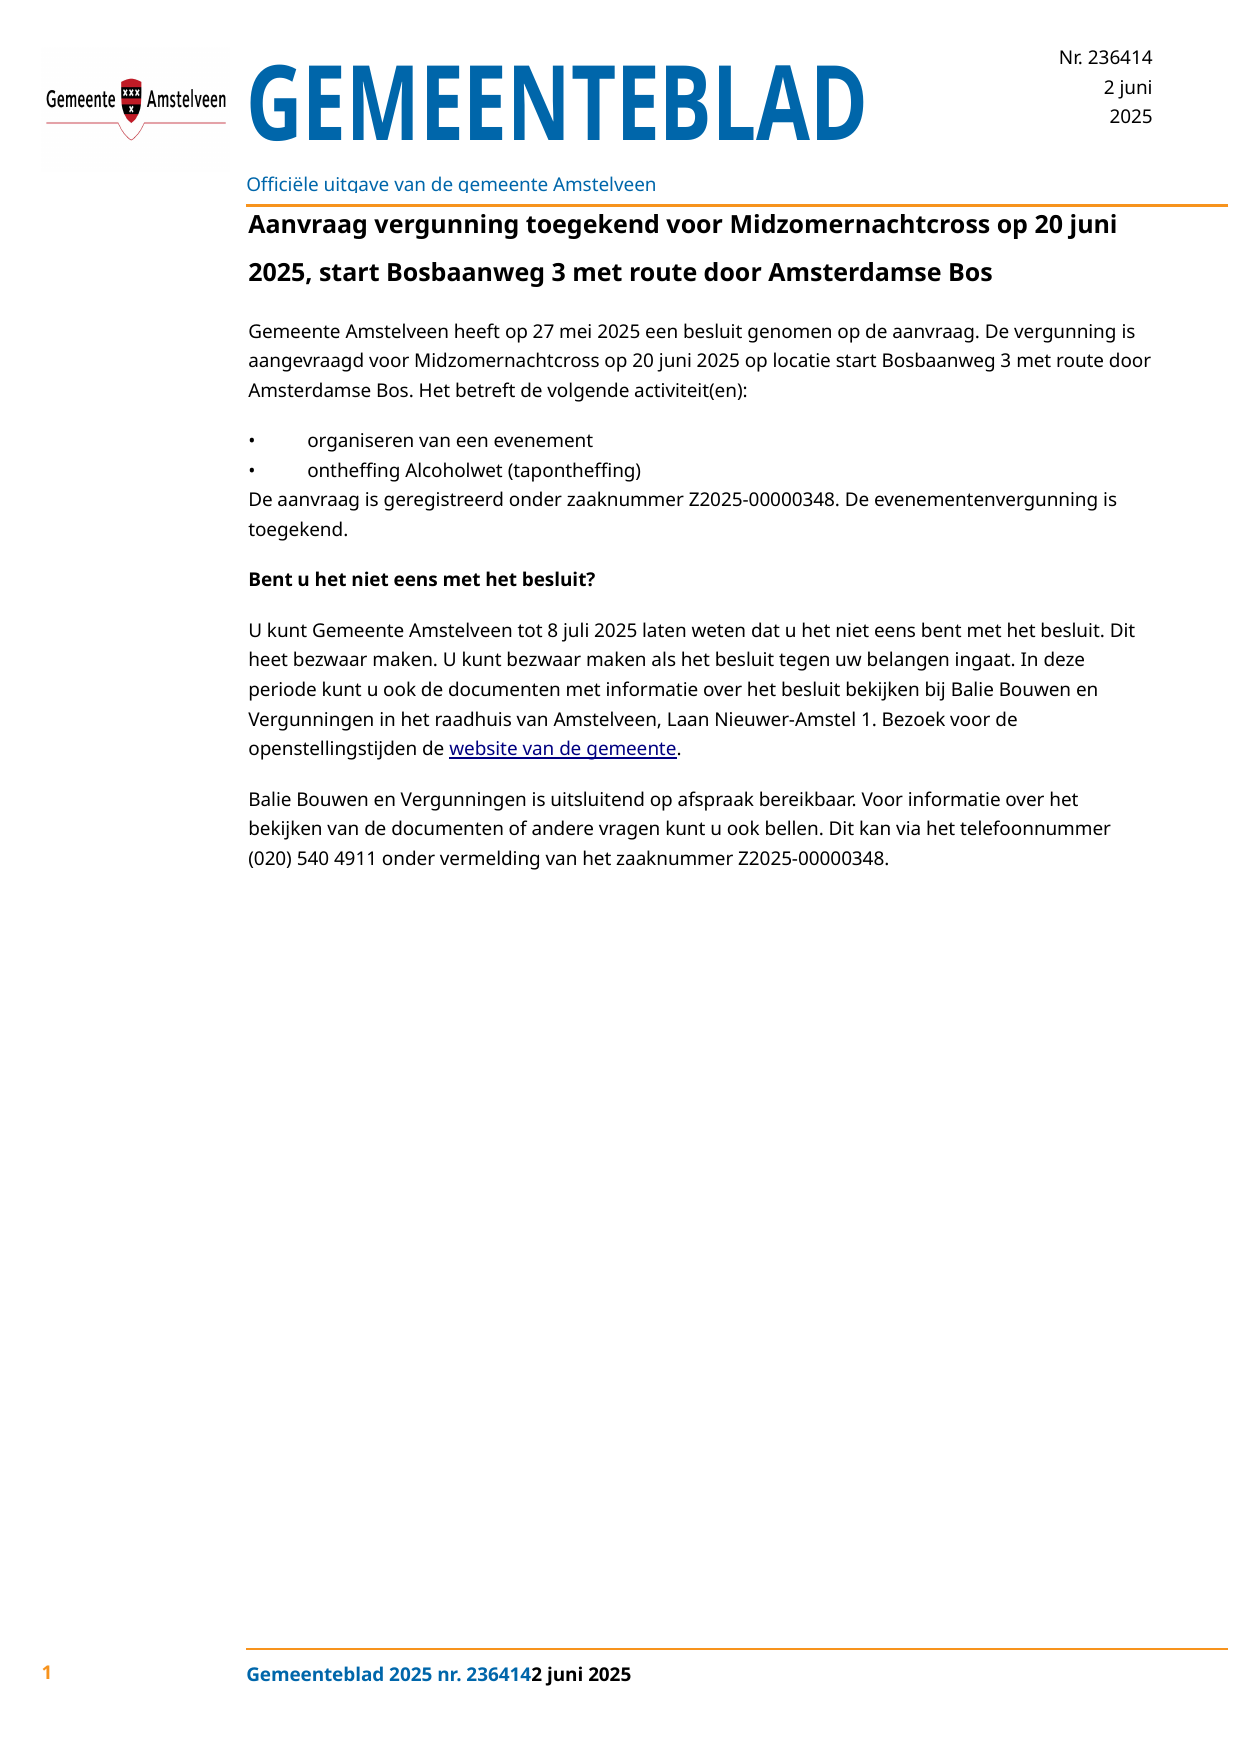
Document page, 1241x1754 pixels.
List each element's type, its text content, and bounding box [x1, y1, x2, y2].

picture [41, 47, 231, 172]
text De aanvraag is geregistreerd onder zaaknummer Z2025-00000348. De evenementenvergunning is toegekend. [248, 487, 1152, 542]
list ontheffing Alcoholwet (tapontheffing) [248, 457, 1152, 483]
list organiseren van een evenement [248, 427, 1152, 453]
text U kunt Gemeente Amstelveen tot 8 juli 2025 laten weten dat u het niet eens bent met het besluit. Dit heet bezwaar maken. U kunt bezwaar maken als het besluit tegen uw belangen ingaat. In deze periode kunt u ook de documenten met informatie over het besluit bekijken bij Balie Bouwen en Vergunningen in het raadhuis van Amstelveen, Laan Nieuwer-Amstel 1. Bezoek voor de openstellingstijden de website van de gemeente. [248, 617, 1152, 761]
text Balie Bouwen en Vergunningen is uitsluitend op afspraak bereikbaar. Voor informatie over het bekijken van de documenten of andere vragen kunt u ook bellen. Dit kan via het telefoonnummer (020) 540 4911 onder vermelding van het zaaknummer Z2025-00000348. [248, 786, 1152, 871]
text Bent u het niet eens met het besluit? [248, 567, 1152, 592]
text Aanvraag vergunning toegekend voor Midzomernachtcross op 20 juni 2025, start Bosbaanweg 3 met route door Amsterdamse Bos [248, 207, 1152, 288]
text Gemeente Amstelveen heeft op 27 mei 2025 een besluit genomen op de aanvraag. De vergunning is aangevraagd voor Midzomernachtcross op 20 juni 2025 op locatie start Bosbaanweg 3 met route door Amsterdamse Bos. Het betreft de volgende activiteit(en): [248, 318, 1152, 403]
